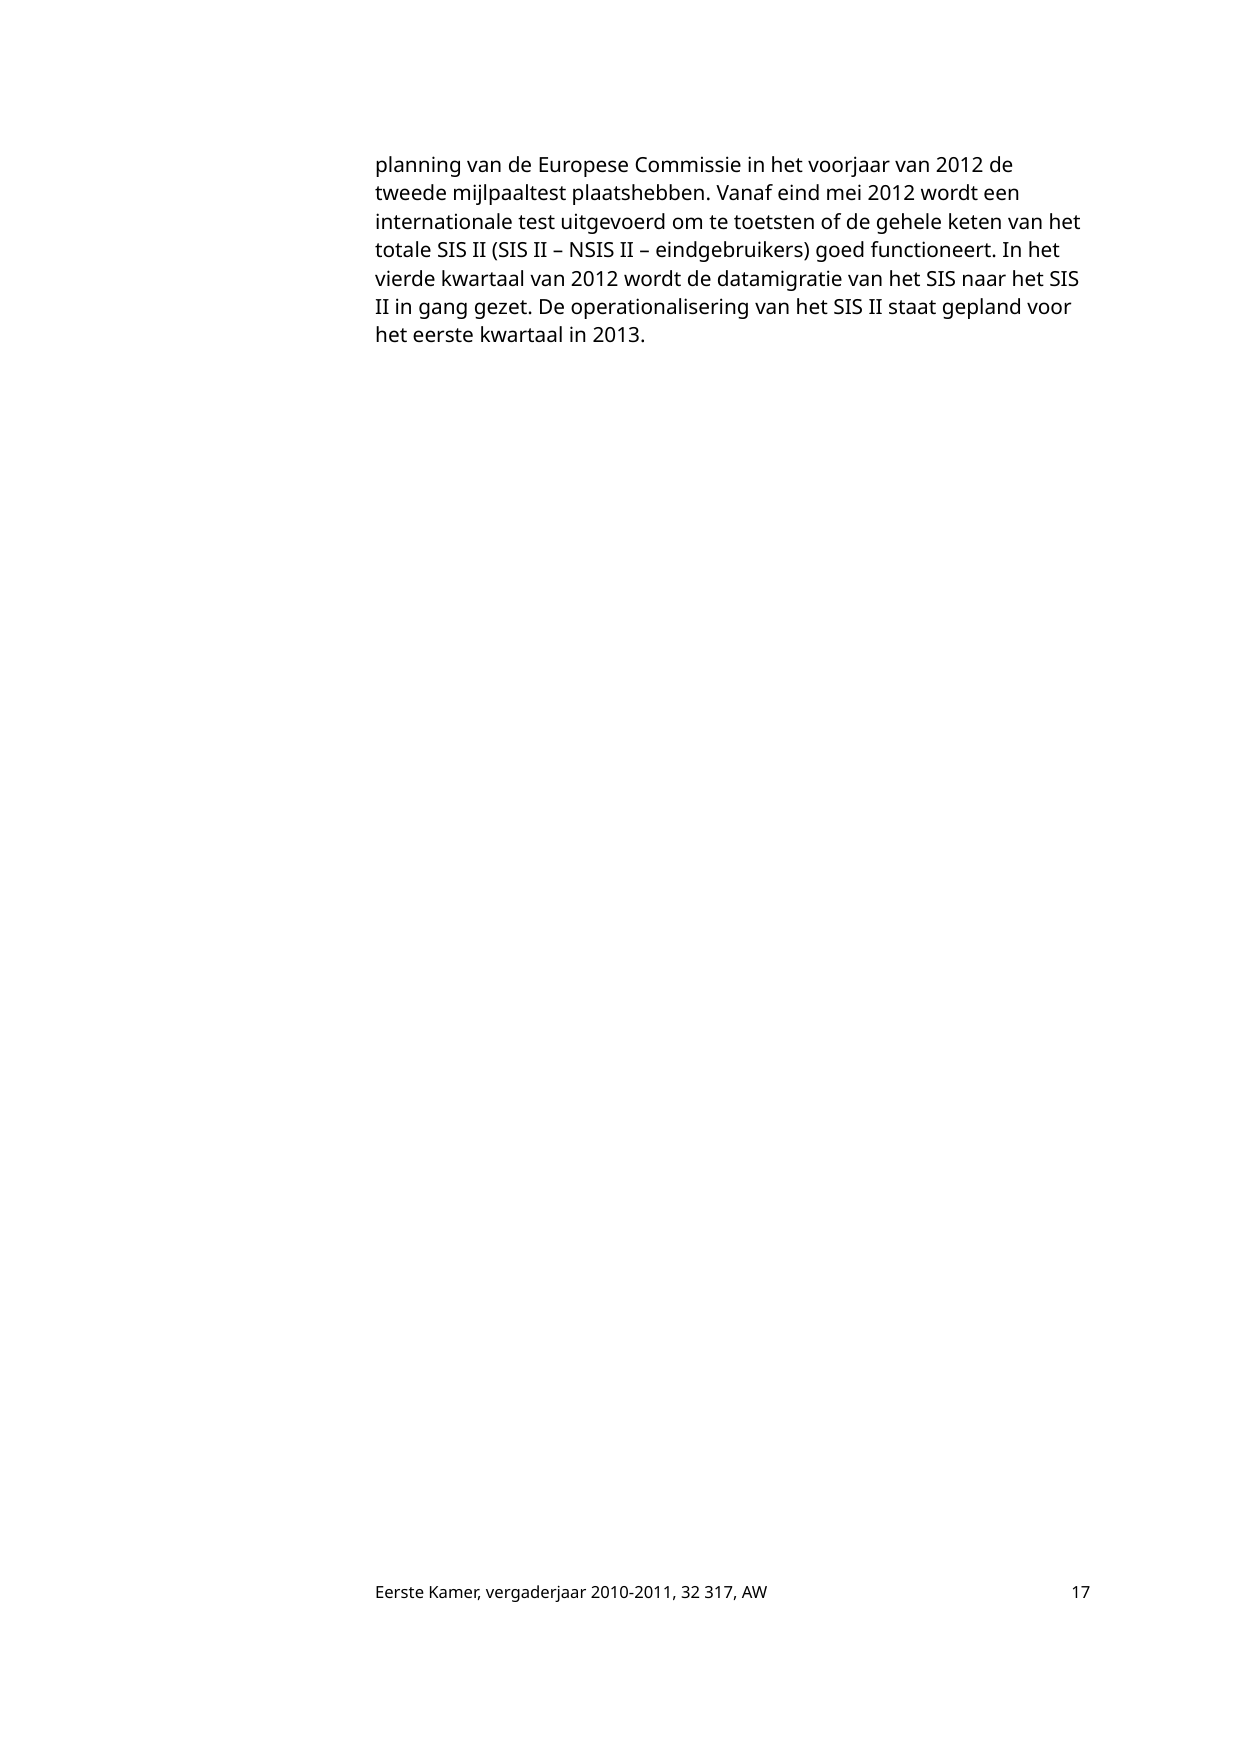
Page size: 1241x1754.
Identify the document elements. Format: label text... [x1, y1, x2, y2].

text planning van de Europese Commissie in het voorjaar van 2012 de tweede mijlpaaltest plaatshebben. Vanaf eind mei 2012 wordt een internationale test uitgevoerd om te toetsten of de gehele keten van het totale SIS II (SIS II – NSIS II – eindgebruikers) goed functioneert. In het vierde kwartaal van 2012 wordt de datamigratie van het SIS naar het SIS II in gang gezet. De operationalisering van het SIS II staat gepland voor het eerste kwartaal in 2013. [375, 150, 1090, 349]
